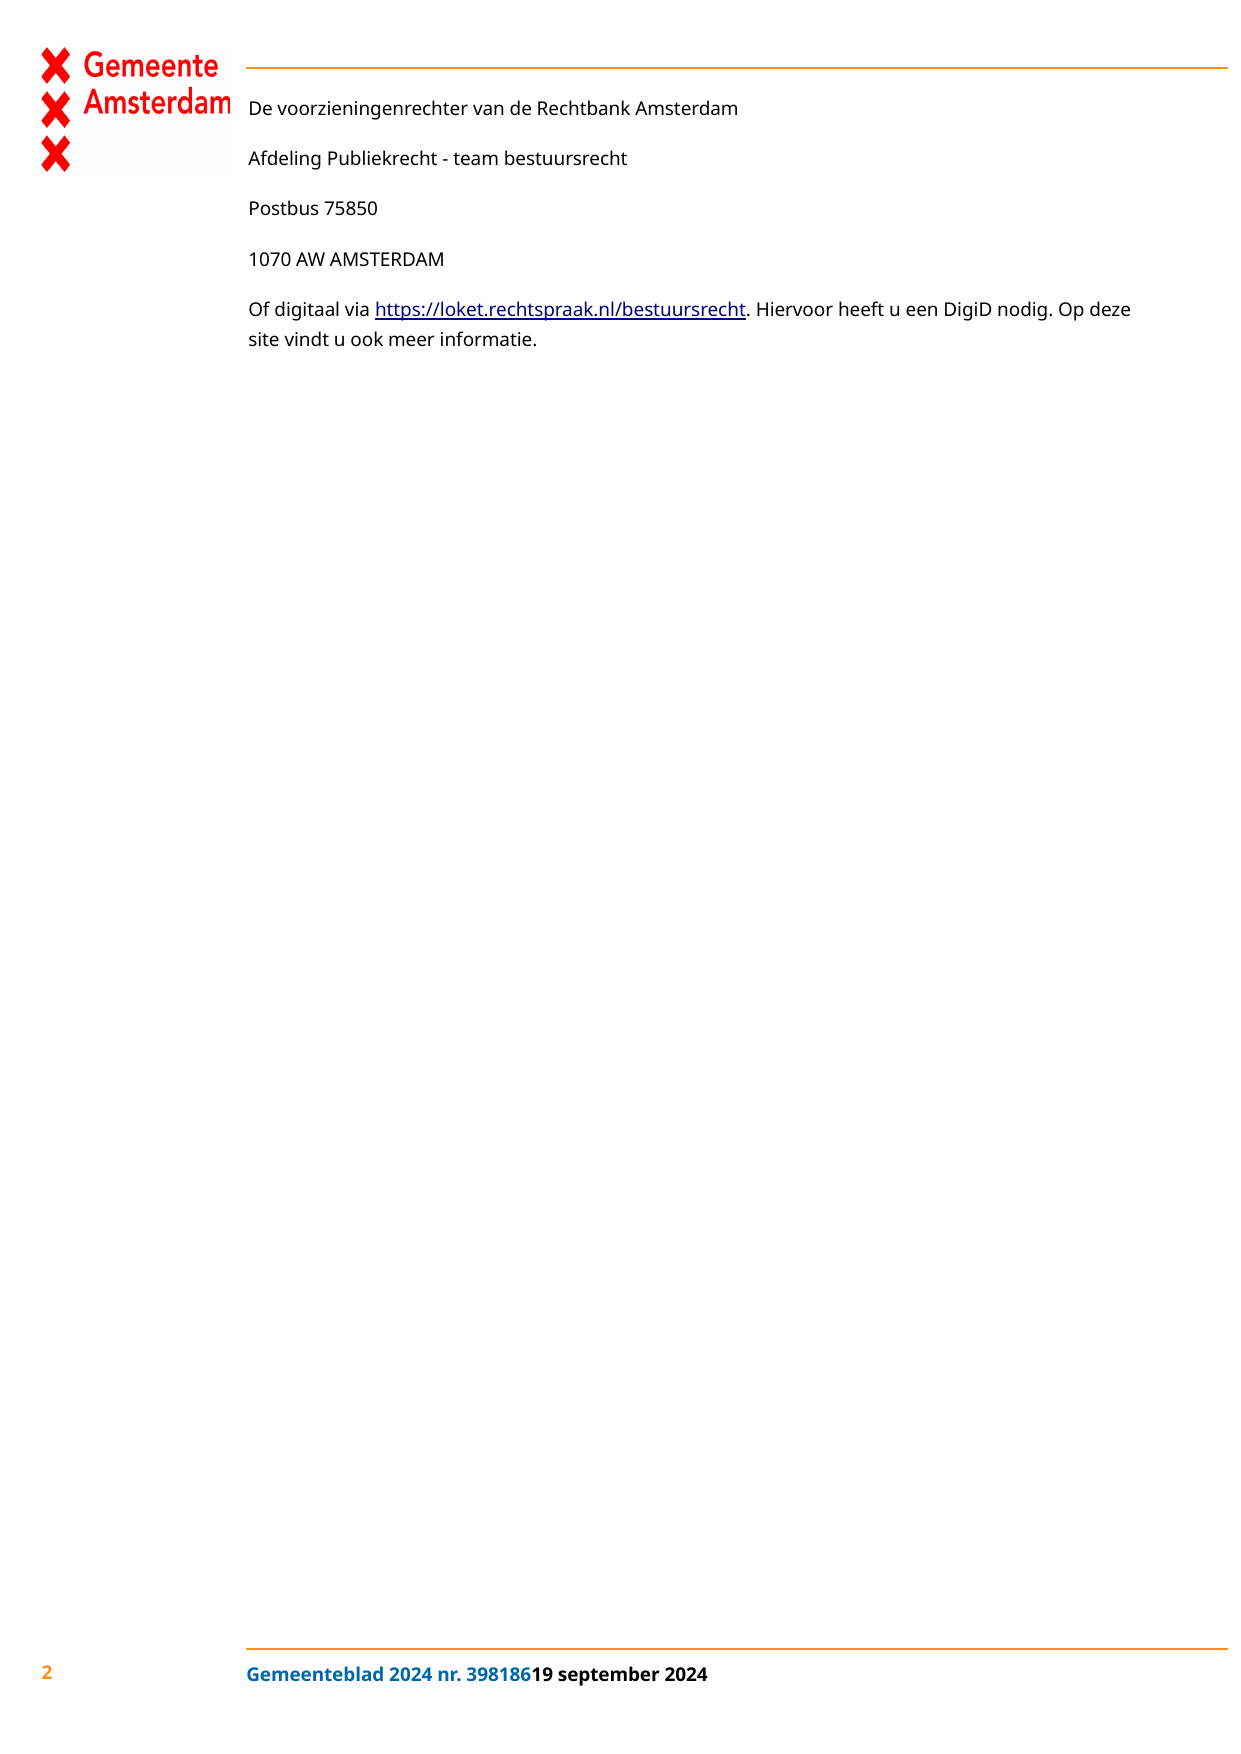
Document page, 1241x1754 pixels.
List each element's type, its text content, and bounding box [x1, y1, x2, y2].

text Of digitaal via https://loket.rechtspraak.nl/bestuursrecht. Hiervoor heeft u een DigiD nodig. Op deze site vindt u ook meer informatie. [248, 296, 1152, 352]
text De voorzieningenrechter van de Rechtbank Amsterdam [248, 95, 1152, 121]
picture [41, 47, 231, 172]
text Afdeling Publiekrecht - team bestuursrecht [248, 145, 1152, 171]
text 1070 AW AMSTERDAM [248, 246, 1152, 272]
text Postbus 75850 [248, 196, 1152, 221]
